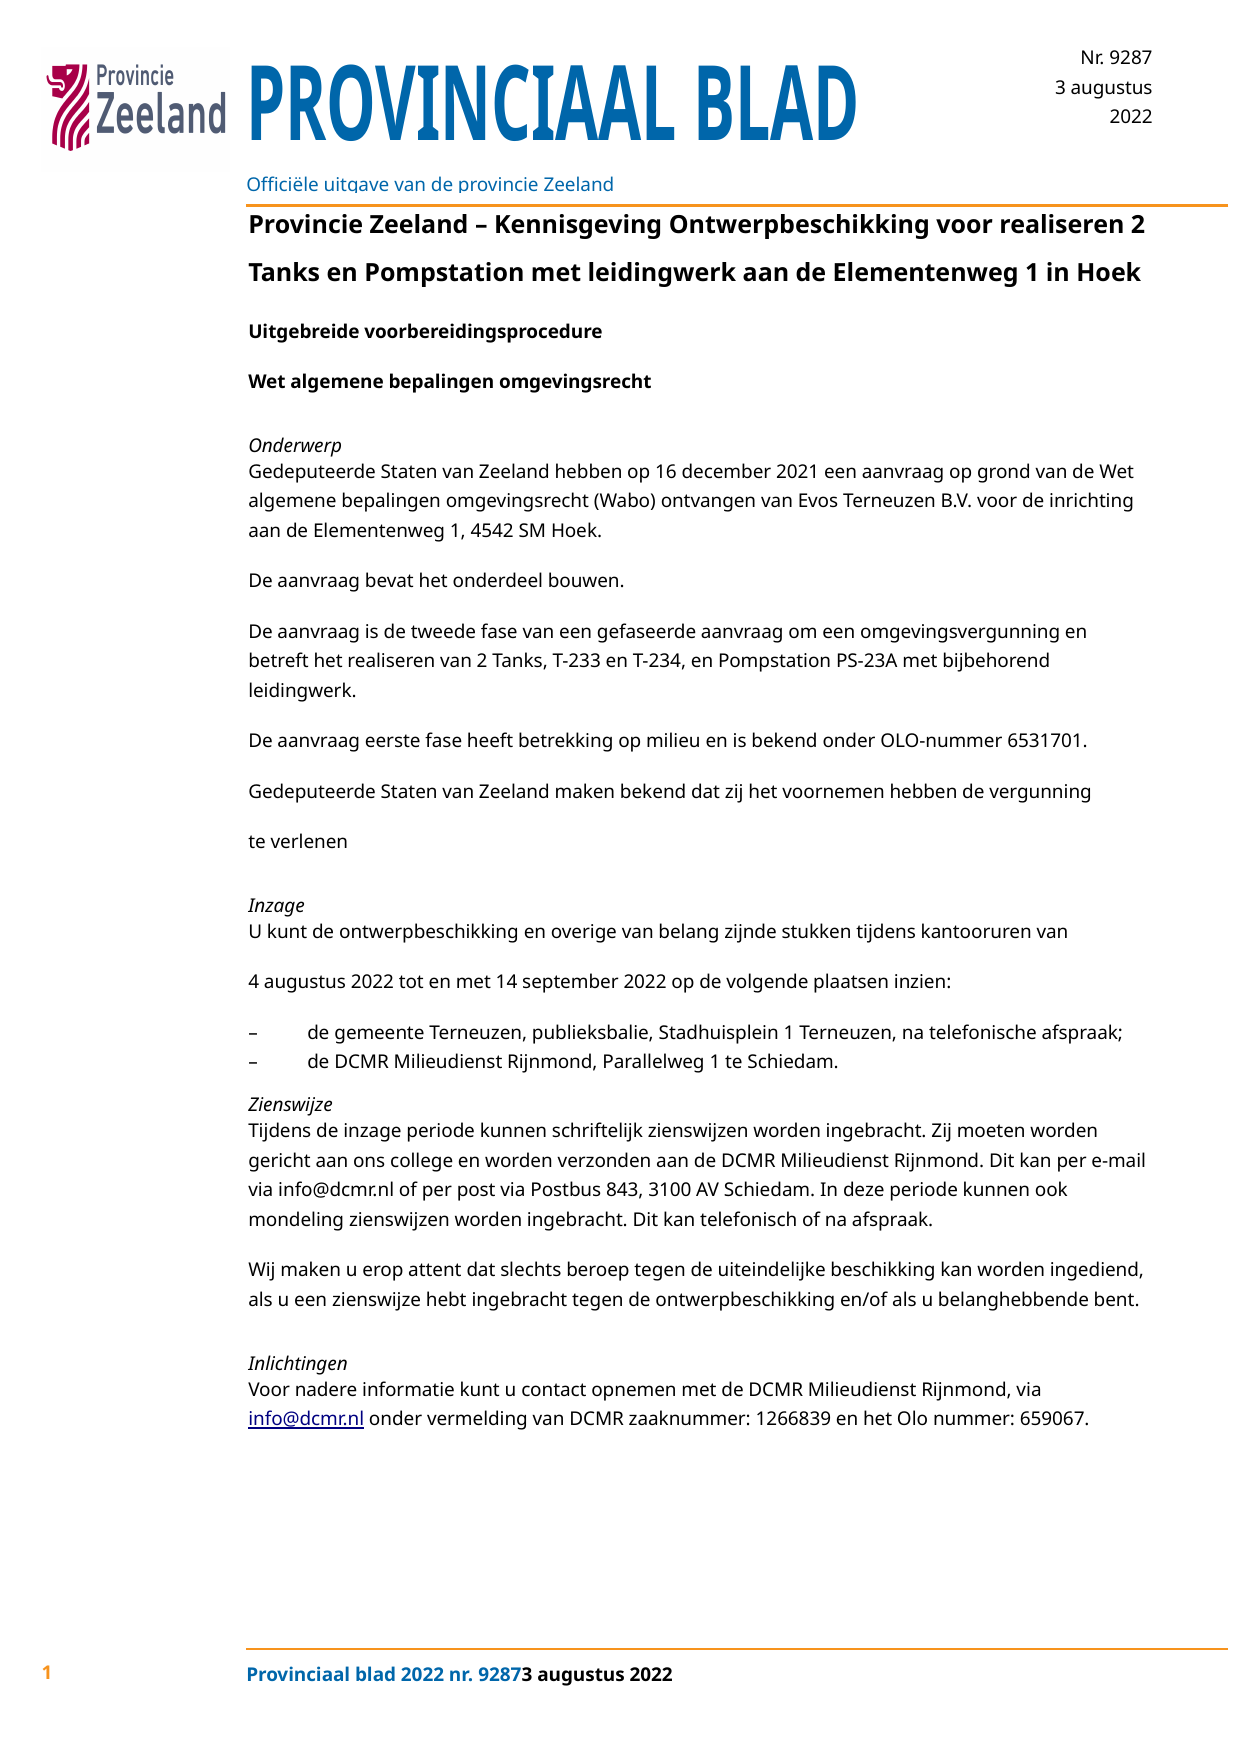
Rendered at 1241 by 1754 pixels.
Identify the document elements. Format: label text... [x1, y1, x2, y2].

list de DCMR Milieudienst Rijnmond, Parallelweg 1 te Schiedam. [248, 1048, 1152, 1074]
text 4 augustus 2022 tot en met 14 september 2022 op de volgende plaatsen inzien: [248, 968, 1152, 994]
text te verlenen [248, 828, 1152, 854]
text De aanvraag bevat het onderdeel bouwen. [248, 568, 1152, 593]
text De aanvraag is de tweede fase van een gefaseerde aanvraag om een omgevingsvergunning en betreft het realiseren van 2 Tanks, T-233 en T-234, en Pompstation PS-23A met bijbehorend leidingwerk. [248, 618, 1152, 703]
text Gedeputeerde Staten van Zeeland maken bekend dat zij het voornemen hebben de vergunning [248, 778, 1152, 804]
text Wij maken u erop attent dat slechts beroep tegen de uiteindelijke beschikking kan worden ingediend, als u een zienswijze hebt ingebracht tegen de ontwerpbeschikking en/of als u belanghebbende bent. [248, 1257, 1152, 1312]
text Wet algemene bepalingen omgevingsrecht [248, 368, 1152, 394]
list de gemeente Terneuzen, publieksbalie, Stadhuisplein 1 Terneuzen, na telefonische afspraak; [248, 1019, 1152, 1045]
text Zienswijze [248, 1092, 1152, 1117]
text Gedeputeerde Staten van Zeeland hebben op 16 december 2021 een aanvraag op grond van de Wet algemene bepalingen omgevingsrecht (Wabo) ontvangen van Evos Terneuzen B.V. voor de inrichting aan de Elementenweg 1, 4542 SM Hoek. [248, 458, 1152, 543]
text Tijdens de inzage periode kunnen schriftelijk zienswijzen worden ingebracht. Zij moeten worden gericht aan ons college en worden verzonden aan de DCMR Milieudienst Rijnmond. Dit kan per e-mail via info@dcmr.nl of per post via Postbus 843, 3100 AV Schiedam. In deze periode kunnen ook mondeling zienswijzen worden ingebracht. Dit kan telefonisch of na afspraak. [248, 1117, 1152, 1232]
text Inlichtingen [248, 1350, 1152, 1376]
text Inzage [248, 892, 1152, 918]
text Provincie Zeeland – Kennisgeving Ontwerpbeschikking voor realiseren 2 Tanks en Pompstation met leidingwerk aan de Elementenweg 1 in Hoek [248, 207, 1152, 288]
text Voor nadere informatie kunt u contact opnemen met de DCMR Milieudienst Rijnmond, via info@dcmr.nl onder vermelding van DCMR zaaknummer: 1266839 en het Olo nummer: 659067. [248, 1376, 1152, 1431]
text De aanvraag eerste fase heeft betrekking op milieu en is bekend onder OLO-nummer 6531701. [248, 728, 1152, 753]
picture [41, 47, 231, 172]
text Onderwerp [248, 432, 1152, 458]
text Uitgebreide voorbereidingsprocedure [248, 318, 1152, 344]
text U kunt de ontwerpbeschikking en overige van belang zijnde stukken tijdens kantooruren van [248, 918, 1152, 944]
